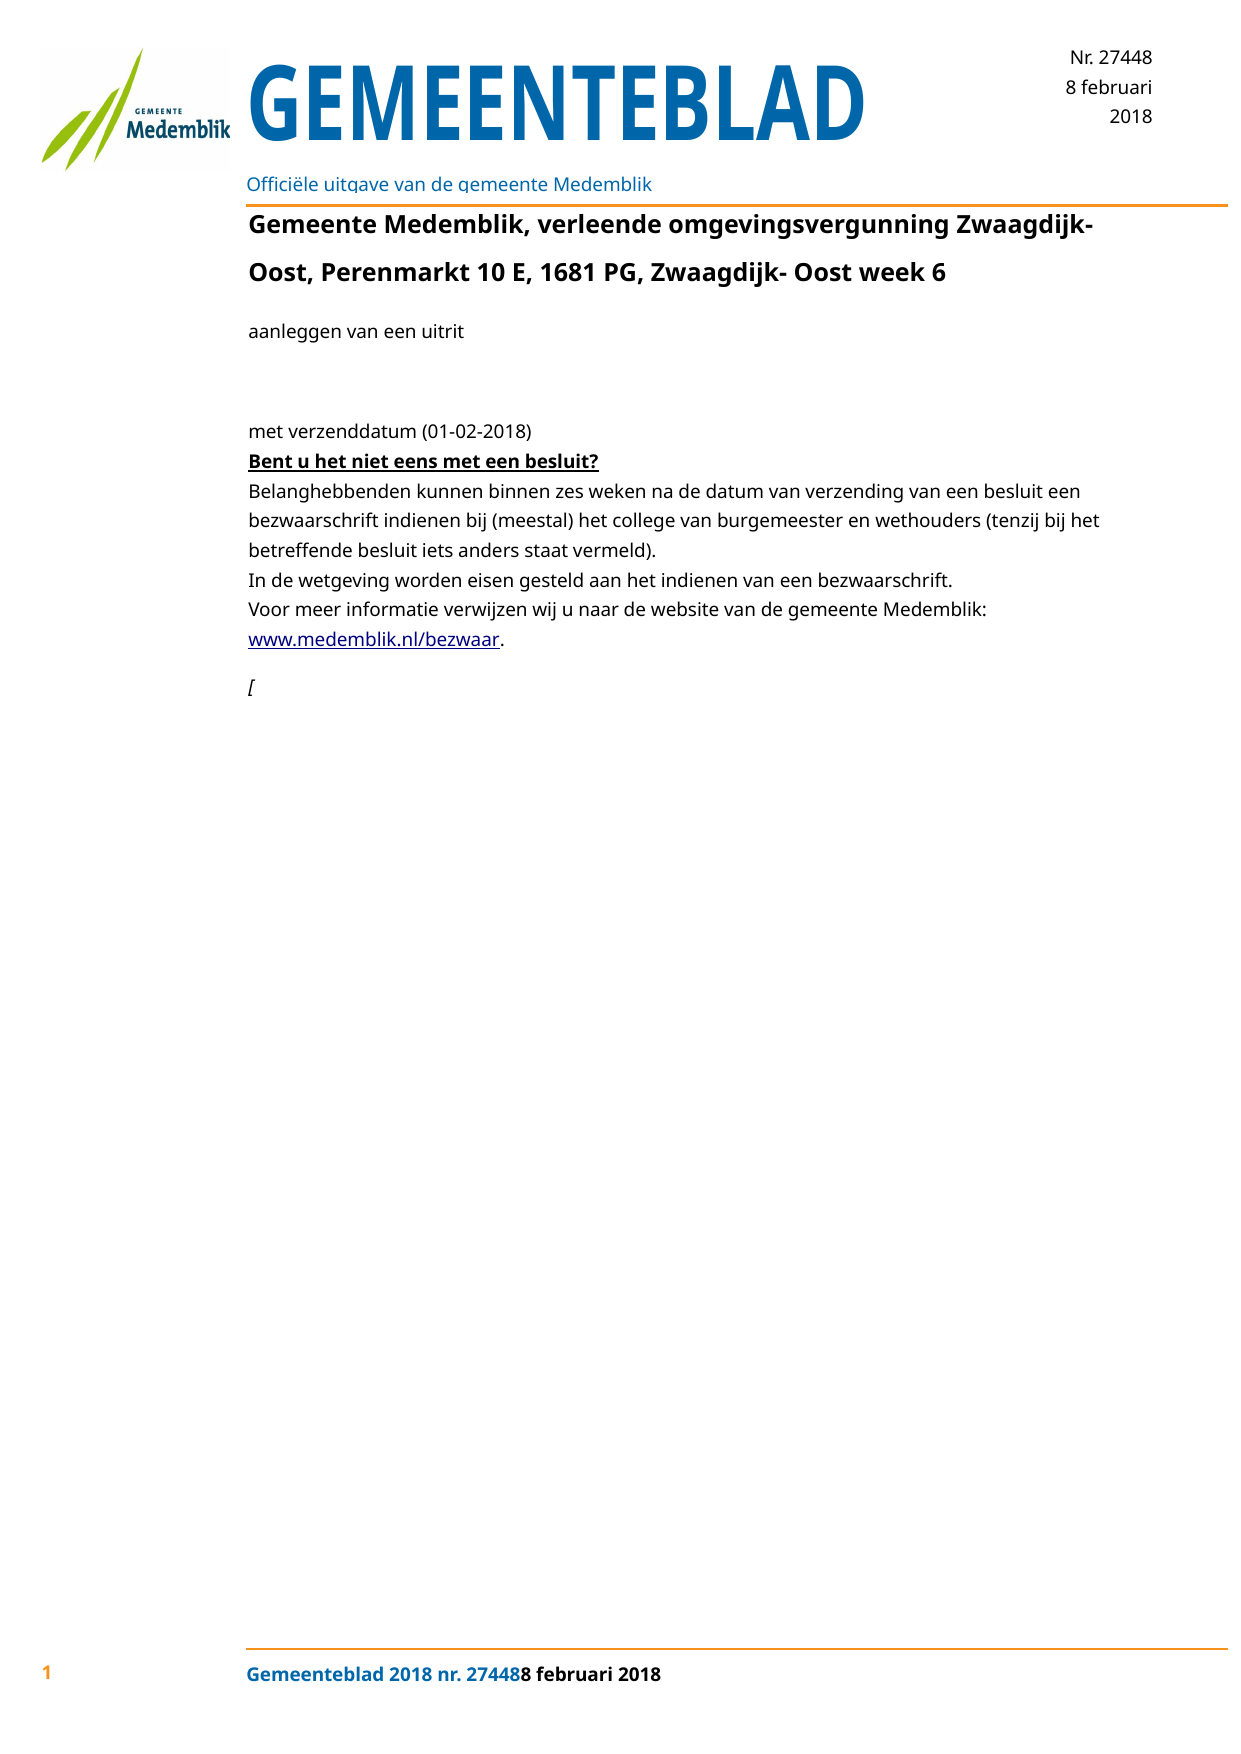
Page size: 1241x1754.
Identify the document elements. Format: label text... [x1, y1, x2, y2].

picture [41, 47, 231, 172]
text Gemeente Medemblik, verleende omgevingsvergunning Zwaagdijk-Oost, Perenmarkt 10 E, 1681 PG, Zwaagdijk- Oost week 6 [248, 207, 1152, 288]
table_header Bent u het niet eens met een besluit? Belanghebbenden kunnen binnen zes weken na de datum van verzending van een besluit een bezwaarschrift indienen bij (meestal) het college van burgemeester en wethouders (tenzij bij het betreffende besluit iets anders staat vermeld). In de wetgeving worden eisen gesteld aan het indienen van een bezwaarschrift. Voor meer informatie verwijzen wij u naar de website van de gemeente Medemblik: www.medemblik.nl/bezwaar. [248, 449, 1152, 652]
text aanleggen van een uitrit [248, 318, 1152, 344]
text [ [248, 673, 1152, 699]
text met verzenddatum (01-02-2018) [248, 419, 1152, 444]
